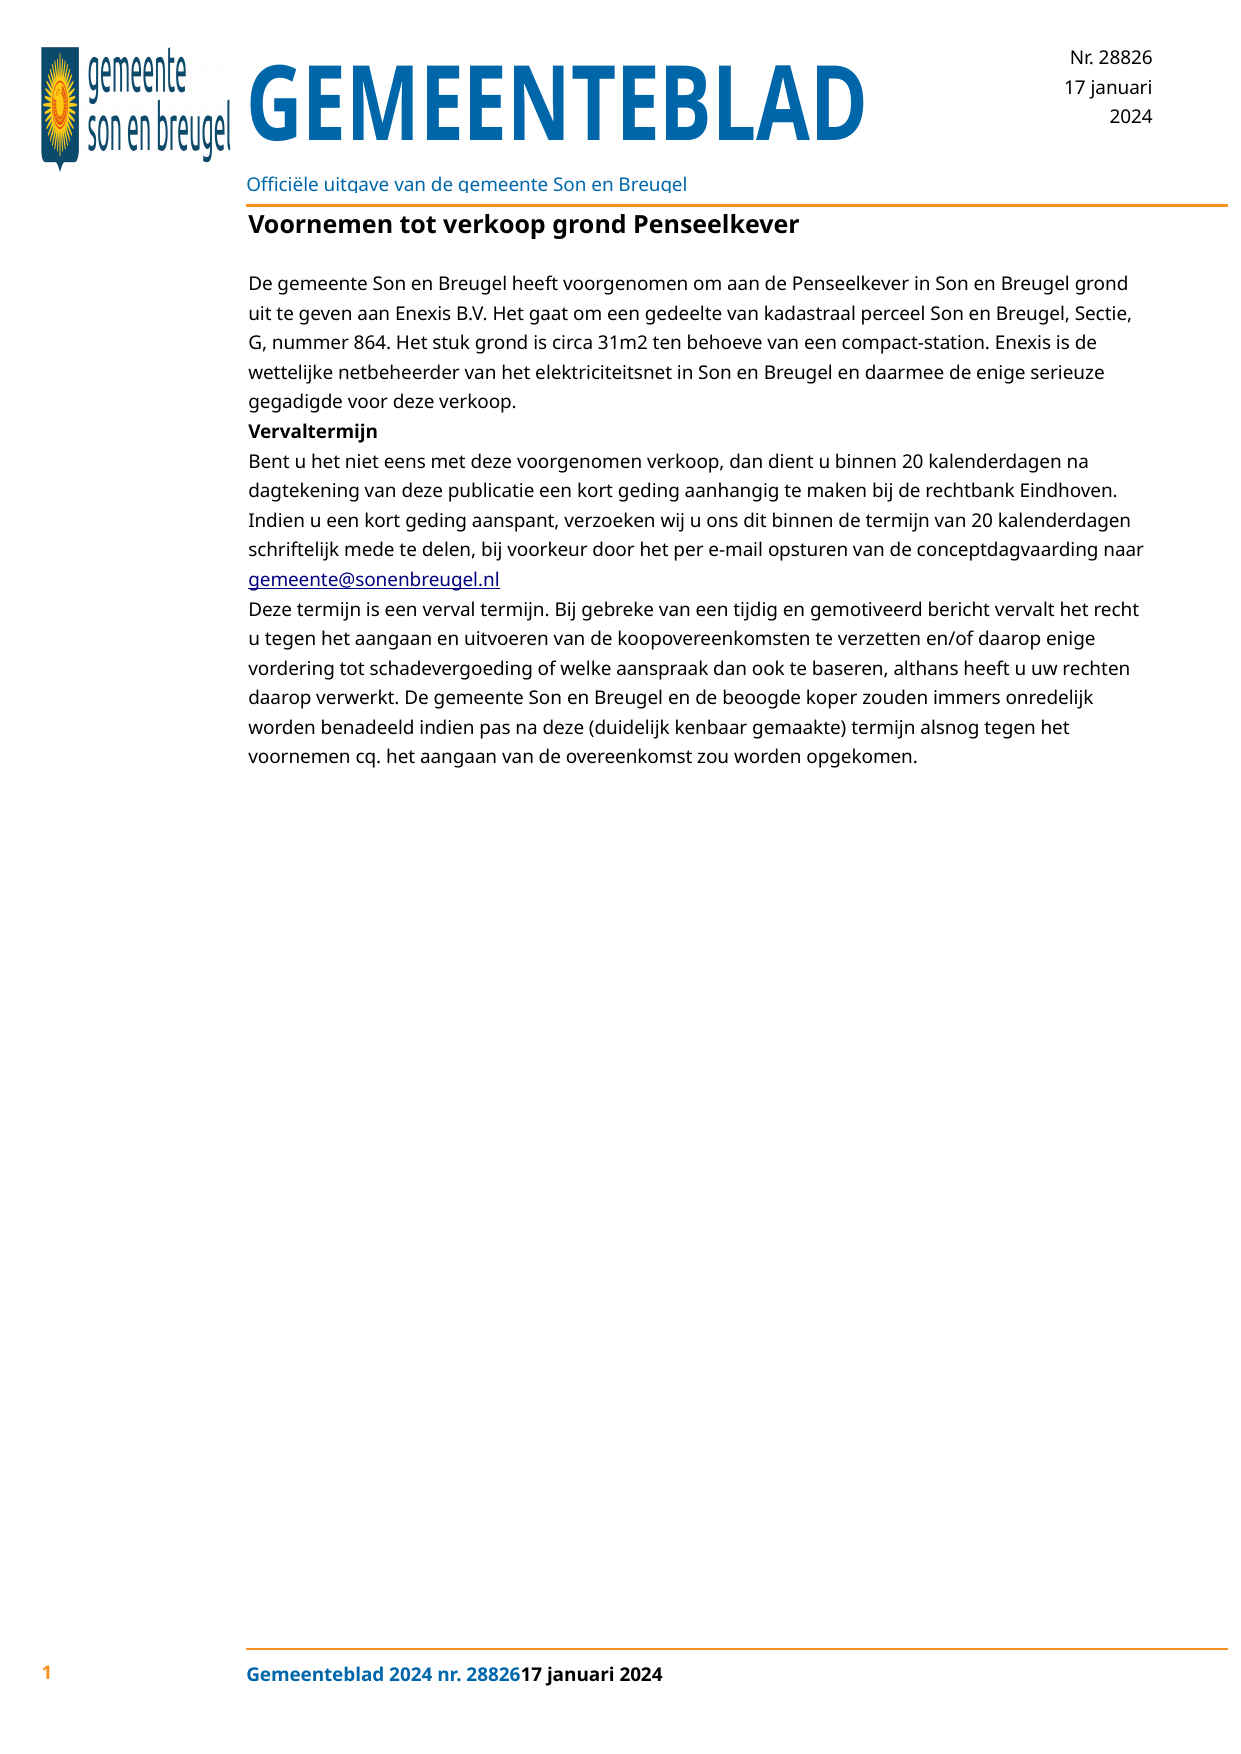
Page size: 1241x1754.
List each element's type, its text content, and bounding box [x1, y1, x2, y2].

text Bent u het niet eens met deze voorgenomen verkoop, dan dient u binnen 20 kalenderdagen na dagtekening van deze publicatie een kort geding aanhangig te maken bij de rechtbank Eindhoven. Indien u een kort geding aanspant, verzoeken wij u ons dit binnen de termijn van 20 kalenderdagen schriftelijk mede te delen, bij voorkeur door het per e-mail opsturen van de conceptdagvaarding naar gemeente@sonenbreugel.nl [248, 448, 1152, 592]
text Deze termijn is een verval termijn. Bij gebreke van een tijdig en gemotiveerd bericht vervalt het recht u tegen het aangaan en uitvoeren van de koopovereenkomsten te verzetten en/of daarop enige vordering tot schadevergoeding of welke aanspraak dan ook te baseren, althans heeft u uw rechten daarop verwerkt. De gemeente Son en Breugel en de beoogde koper zouden immers onredelijk worden benadeeld indien pas na deze (duidelijk kenbaar gemaakte) termijn alsnog tegen het voornemen cq. het aangaan van de overeenkomst zou worden opgekomen. [248, 596, 1152, 769]
text Vervaltermijn [248, 418, 1152, 444]
text Voornemen tot verkoop grond Penseelkever [248, 207, 1152, 241]
picture [41, 47, 231, 172]
text De gemeente Son en Breugel heeft voorgenomen om aan de Penseelkever in Son en Breugel grond uit te geven aan Enexis B.V. Het gaat om een gedeelte van kadastraal perceel Son en Breugel, Sectie, G, nummer 864. Het stuk grond is circa 31m2 ten behoeve van een compact-station. Enexis is de wettelijke netbeheerder van het elektriciteitsnet in Son en Breugel en daarmee de enige serieuze gegadigde voor deze verkoop. [248, 270, 1152, 414]
